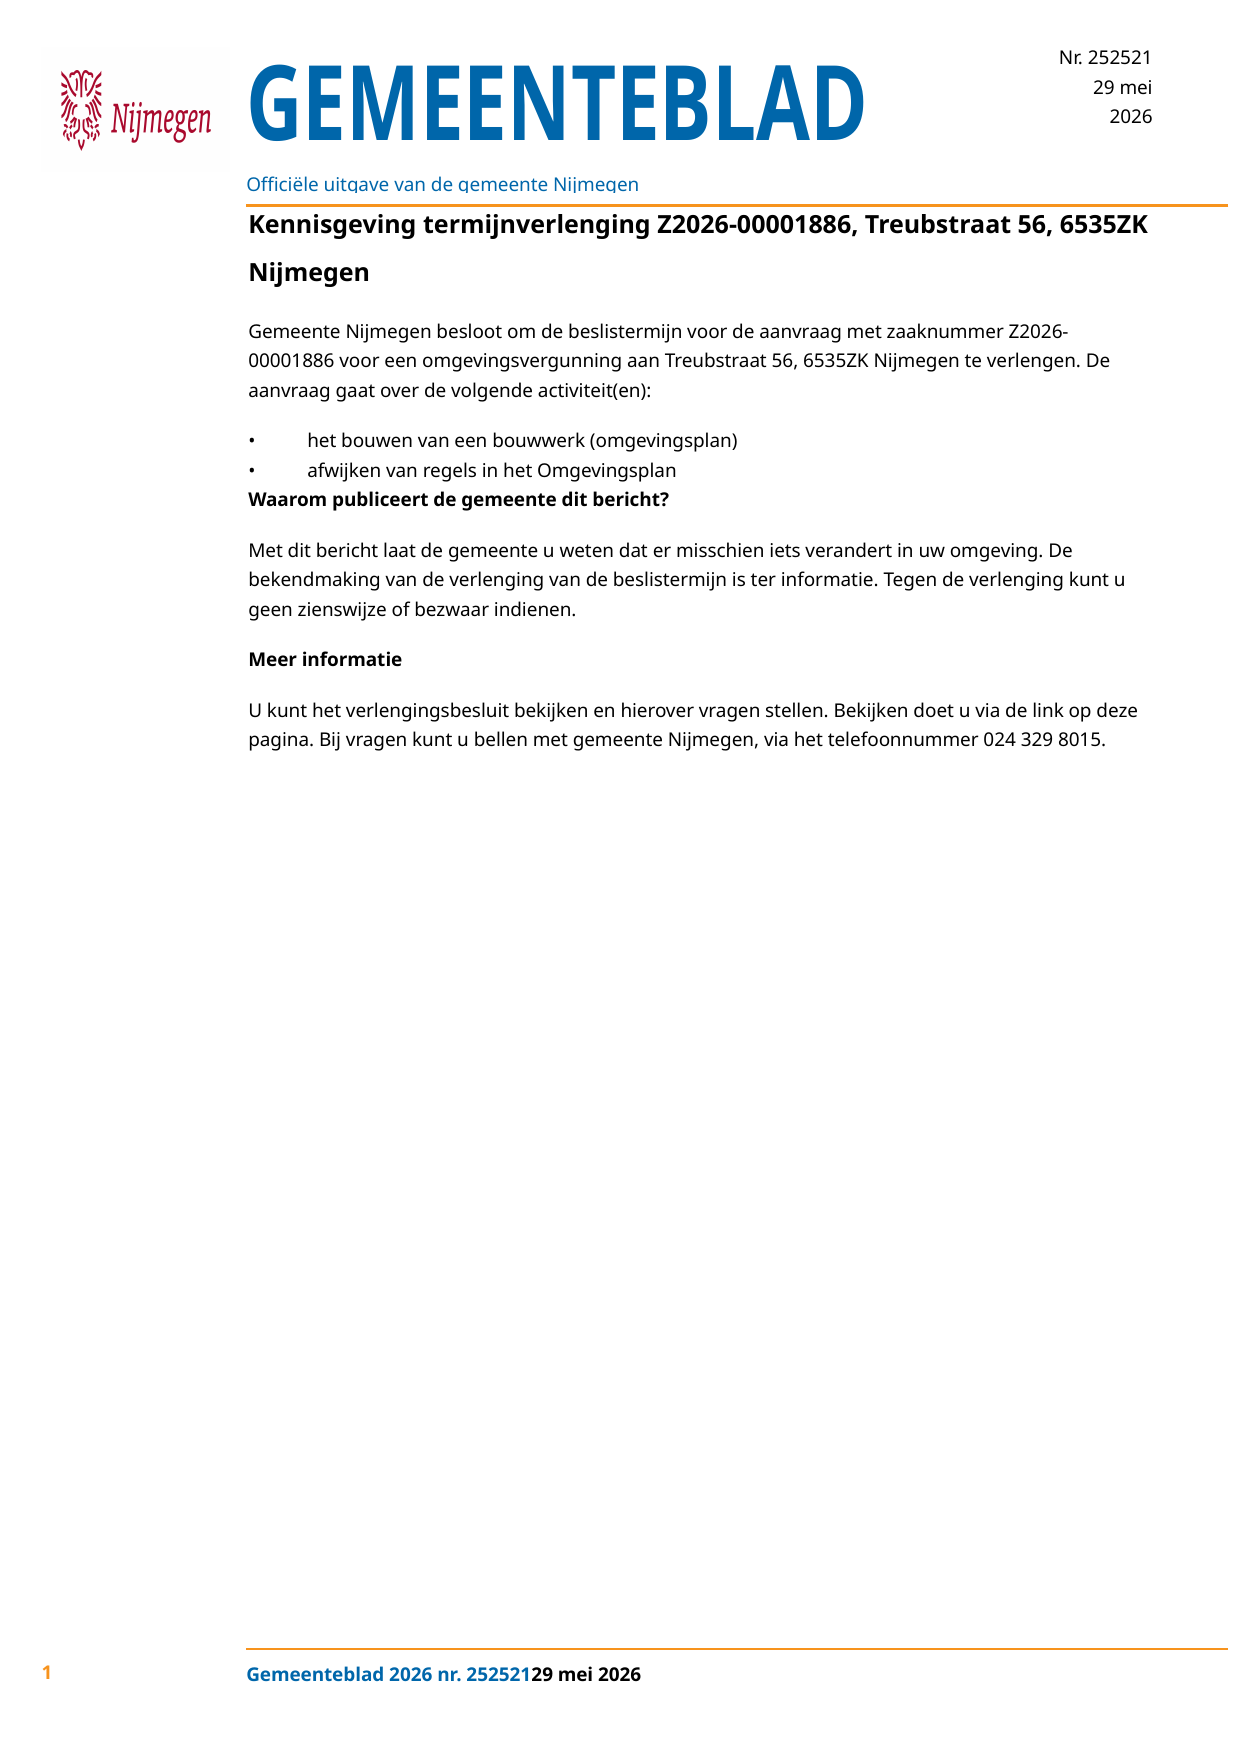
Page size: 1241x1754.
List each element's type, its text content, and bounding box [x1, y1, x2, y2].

text Gemeente Nijmegen besloot om de beslistermijn voor de aanvraag met zaaknummer Z2026-00001886 voor een omgevingsvergunning aan Treubstraat 56, 6535ZK Nijmegen te verlengen. De aanvraag gaat over de volgende activiteit(en): [248, 318, 1152, 403]
text U kunt het verlengingsbesluit bekijken en hierover vragen stellen. Bekijken doet u via de link op deze pagina. Bij vragen kunt u bellen met gemeente Nijmegen, via het telefoonnummer 024 329 8015. [248, 697, 1152, 752]
text Met dit bericht laat de gemeente u weten dat er misschien iets verandert in uw omgeving. De bekendmaking van de verlenging van de beslistermijn is ter informatie. Tegen de verlenging kunt u geen zienswijze of bezwaar indienen. [248, 537, 1152, 622]
text Waarom publiceert de gemeente dit bericht? [248, 487, 1152, 512]
text Meer informatie [248, 647, 1152, 672]
picture [41, 47, 231, 172]
text Kennisgeving termijnverlenging Z2026-00001886, Treubstraat 56, 6535ZK Nijmegen [248, 207, 1152, 288]
list afwijken van regels in het Omgevingsplan [248, 457, 1152, 483]
list het bouwen van een bouwwerk (omgevingsplan) [248, 427, 1152, 453]
